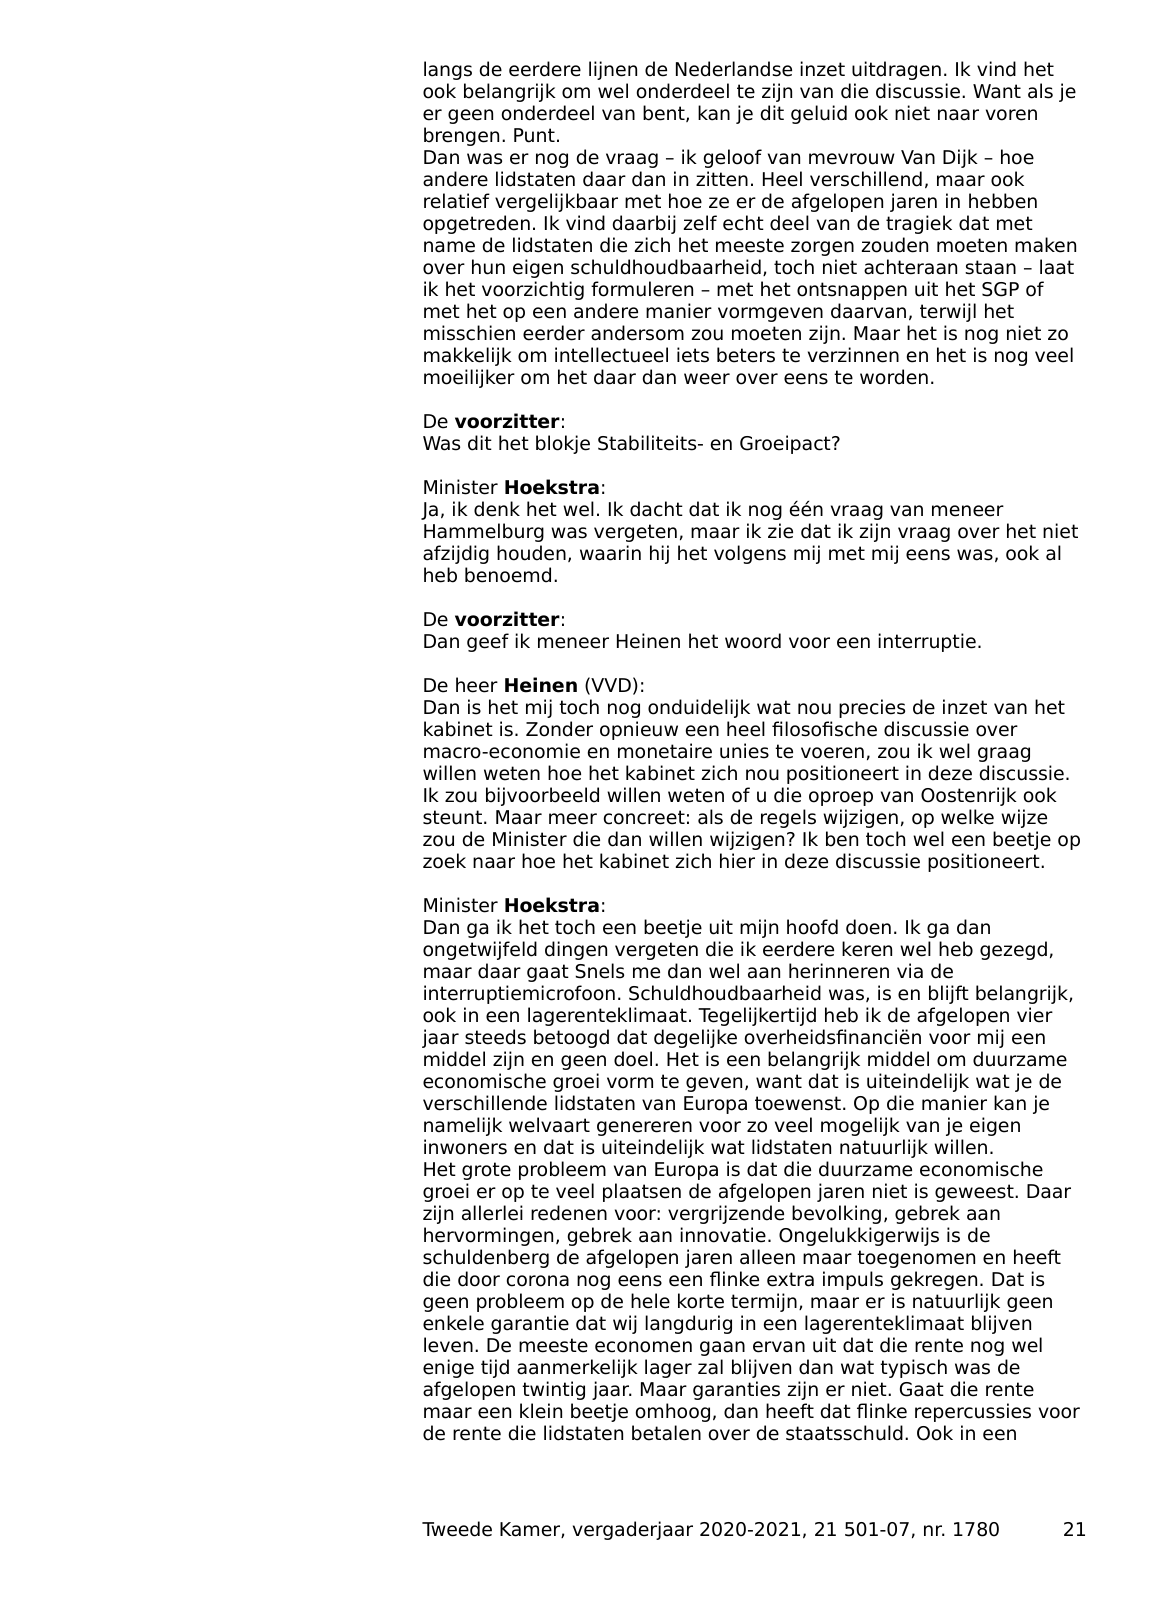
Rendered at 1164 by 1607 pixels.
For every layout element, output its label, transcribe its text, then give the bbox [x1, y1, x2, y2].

text Dan ga ik het toch een beetje uit mijn hoofd doen. Ik ga dan ongetwijfeld dingen vergeten die ik eerdere keren wel heb gezegd, maar daar gaat Snels me dan wel aan herinneren via de interruptiemicrofoon. Schuldhoudbaarheid was, is en blijft belangrijk, ook in een lagerenteklimaat. Tegelijkertijd heb ik de afgelopen vier jaar steeds betoogd dat degelijke overheidsfinanciën voor mij een middel zijn en geen doel. Het is een belangrijk middel om duurzame economische groei vorm te geven, want dat is uiteindelijk wat je de verschillende lidstaten van Europa toewenst. Op die manier kan je namelijk welvaart genereren voor zo veel mogelijk van je eigen inwoners en dat is uiteindelijk wat lidstaten natuurlijk willen. [422, 917, 1087, 1159]
text langs de eerdere lijnen de Nederlandse inzet uitdragen. Ik vind het ook belangrijk om wel onderdeel te zijn van die discussie. Want als je er geen onderdeel van bent, kan je dit geluid ook niet naar voren brengen. Punt. [422, 59, 1087, 147]
text De heer Heinen (VVD): [422, 675, 1087, 697]
text Ja, ik denk het wel. Ik dacht dat ik nog één vraag van meneer Hammelburg was vergeten, maar ik zie dat ik zijn vraag over het niet afzijdig houden, waarin hij het volgens mij met mij eens was, ook al heb benoemd. [422, 499, 1087, 587]
text Het grote probleem van Europa is dat die duurzame economische groei er op te veel plaatsen de afgelopen jaren niet is geweest. Daar zijn allerlei redenen voor: vergrijzende bevolking, gebrek aan hervormingen, gebrek aan innovatie. Ongelukkigerwijs is de schuldenberg de afgelopen jaren alleen maar toegenomen en heeft die door corona nog eens een flinke extra impuls gekregen. Dat is geen probleem op de hele korte termijn, maar er is natuurlijk geen enkele garantie dat wij langdurig in een lagerenteklimaat blijven leven. De meeste economen gaan ervan uit dat die rente nog wel enige tijd aanmerkelijk lager zal blijven dan wat typisch was de afgelopen twintig jaar. Maar garanties zijn er niet. Gaat die rente maar een klein beetje omhoog, dan heeft dat flinke repercussies voor de rente die lidstaten betalen over de staatsschuld. Ook in een [422, 1159, 1087, 1445]
text Dan geef ik meneer Heinen het woord voor een interruptie. [422, 631, 1087, 653]
text De voorzitter: [422, 609, 1087, 631]
text Was dit het blokje Stabiliteits- en Groeipact? [422, 433, 1087, 455]
text Minister Hoekstra: [422, 895, 1087, 917]
text Dan was er nog de vraag – ik geloof van mevrouw Van Dijk – hoe andere lidstaten daar dan in zitten. Heel verschillend, maar ook relatief vergelijkbaar met hoe ze er de afgelopen jaren in hebben opgetreden. Ik vind daarbij zelf echt deel van de tragiek dat met name de lidstaten die zich het meeste zorgen zouden moeten maken over hun eigen schuldhoudbaarheid, toch niet achteraan staan – laat ik het voorzichtig formuleren – met het ontsnappen uit het SGP of met het op een andere manier vormgeven daarvan, terwijl het misschien eerder andersom zou moeten zijn. Maar het is nog niet zo makkelijk om intellectueel iets beters te verzinnen en het is nog veel moeilijker om het daar dan weer over eens te worden. [422, 147, 1087, 389]
text De voorzitter: [422, 411, 1087, 433]
text Dan is het mij toch nog onduidelijk wat nou precies de inzet van het kabinet is. Zonder opnieuw een heel filosofische discussie over macro-economie en monetaire unies te voeren, zou ik wel graag willen weten hoe het kabinet zich nou positioneert in deze discussie. Ik zou bijvoorbeeld willen weten of u die oproep van Oostenrijk ook steunt. Maar meer concreet: als de regels wijzigen, op welke wijze zou de Minister die dan willen wijzigen? Ik ben toch wel een beetje op zoek naar hoe het kabinet zich hier in deze discussie positioneert. [422, 697, 1087, 873]
text Minister Hoekstra: [422, 477, 1087, 499]
